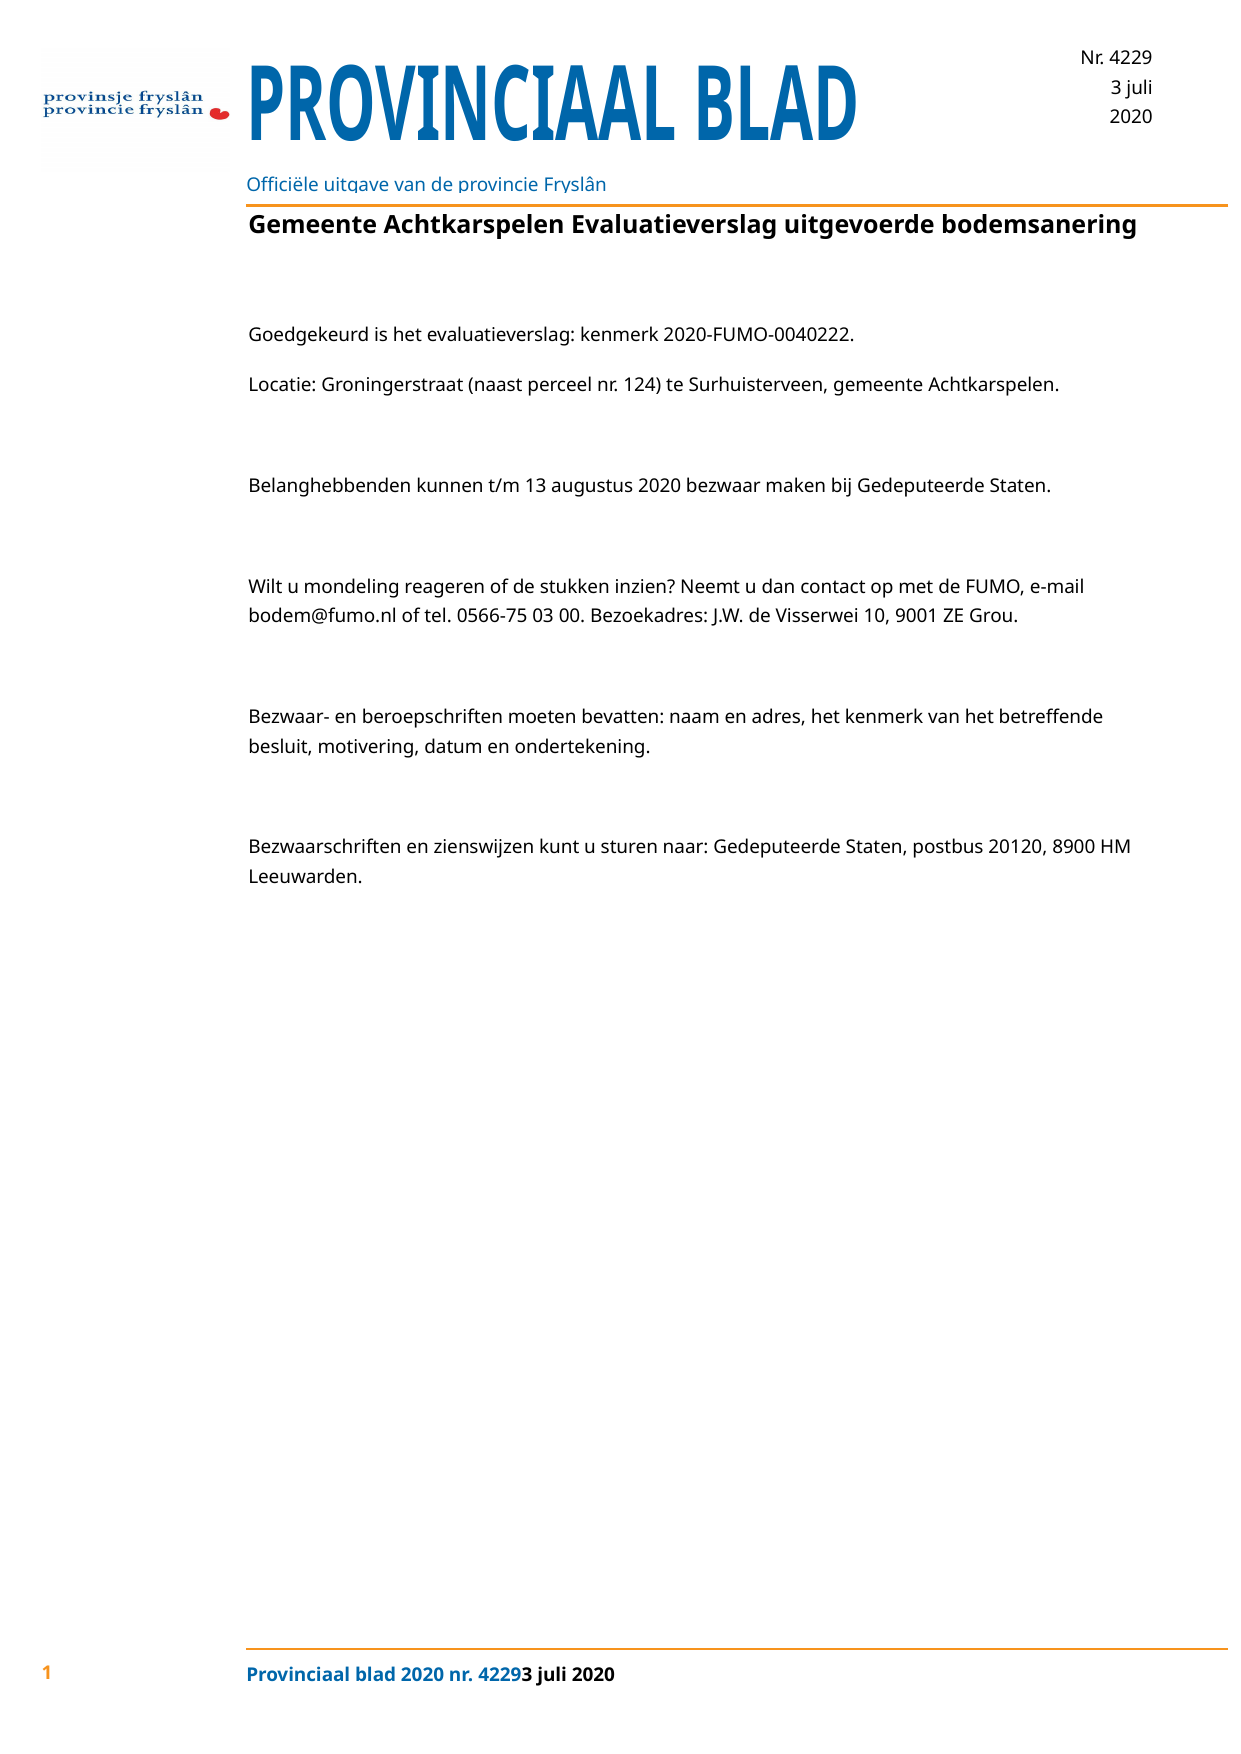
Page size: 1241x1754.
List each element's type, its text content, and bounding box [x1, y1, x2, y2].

text Goedgekeurd is het evaluatieverslag: kenmerk 2020-FUMO-0040222. [248, 321, 1152, 346]
text Bezwaar- en beroepschriften moeten bevatten: naam en adres, het kenmerk van het betreffende besluit, motivering, datum en ondertekening. [248, 703, 1152, 758]
text Wilt u mondeling reageren of de stukken inzien? Neemt u dan contact op met de FUMO, e-mail bodem@fumo.nl of tel. 0566-75 03 00. Bezoekadres: J.W. de Visserwei 10, 9001 ZE Grou. [248, 573, 1152, 628]
text Bezwaarschriften en zienswijzen kunt u sturen naar: Gedeputeerde Staten, postbus 20120, 8900 HM Leeuwarden. [248, 834, 1152, 889]
text Gemeente Achtkarspelen Evaluatieverslag uitgevoerde bodemsanering [248, 207, 1152, 241]
text Locatie: Groningerstraat (naast perceel nr. 124) te Surhuisterveen, gemeente Achtkarspelen. [248, 371, 1152, 397]
text Belanghebbenden kunnen t/m 13 augustus 2020 bezwaar maken bij Gedeputeerde Staten. [248, 472, 1152, 498]
picture [41, 47, 231, 172]
